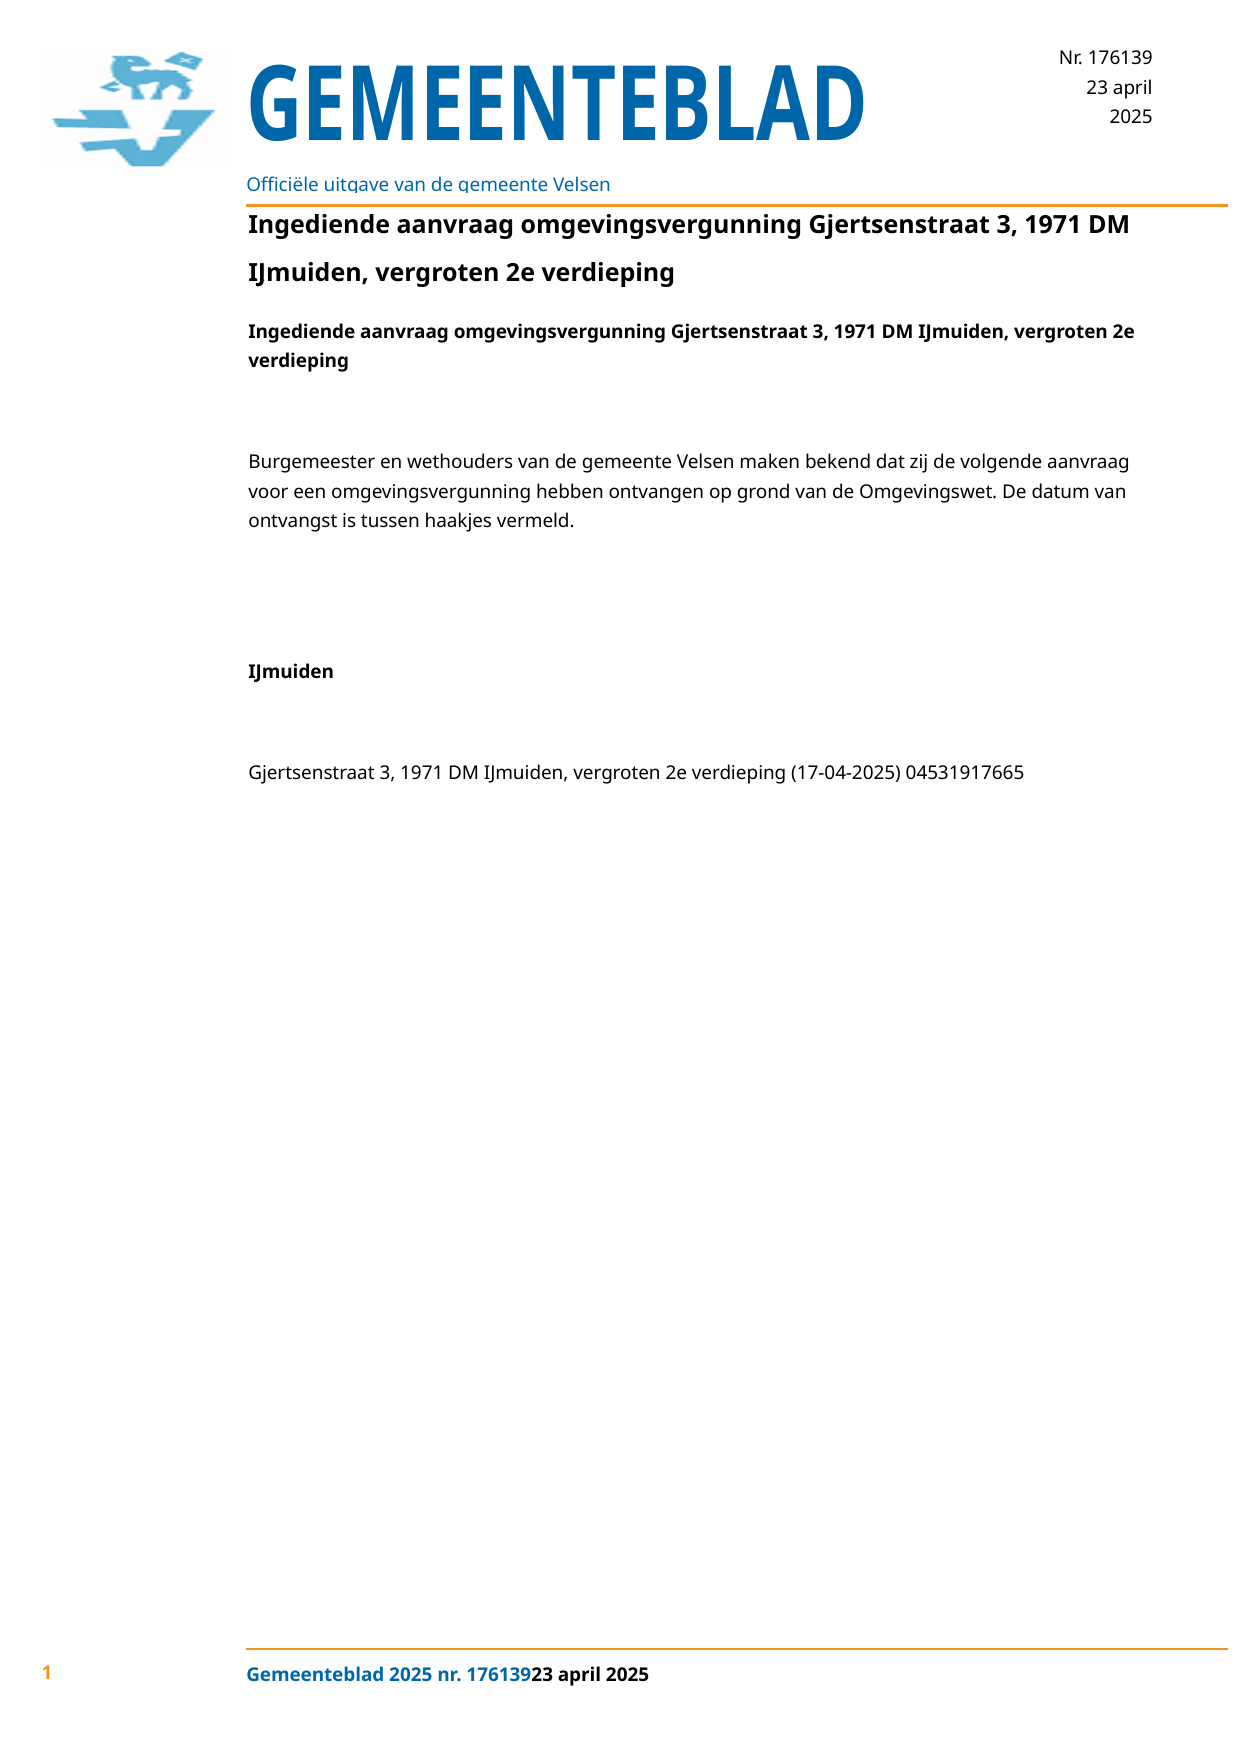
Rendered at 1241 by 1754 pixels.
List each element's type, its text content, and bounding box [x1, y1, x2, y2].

text Burgemeester en wethouders van de gemeente Velsen maken bekend dat zij de volgende aanvraag voor een omgevingsvergunning hebben ontvangen op grond van de Omgevingswet. De datum van ontvangst is tussen haakjes vermeld. [248, 448, 1152, 533]
text Gjertsenstraat 3, 1971 DM IJmuiden, vergroten 2e verdieping (17-04-2025) 04531917665 [248, 759, 1152, 785]
text IJmuiden [248, 659, 1152, 684]
picture [41, 47, 231, 172]
text Ingediende aanvraag omgevingsvergunning Gjertsenstraat 3, 1971 DM IJmuiden, vergroten 2e verdieping [248, 207, 1152, 288]
text Ingediende aanvraag omgevingsvergunning Gjertsenstraat 3, 1971 DM IJmuiden, vergroten 2e verdieping [248, 318, 1152, 373]
